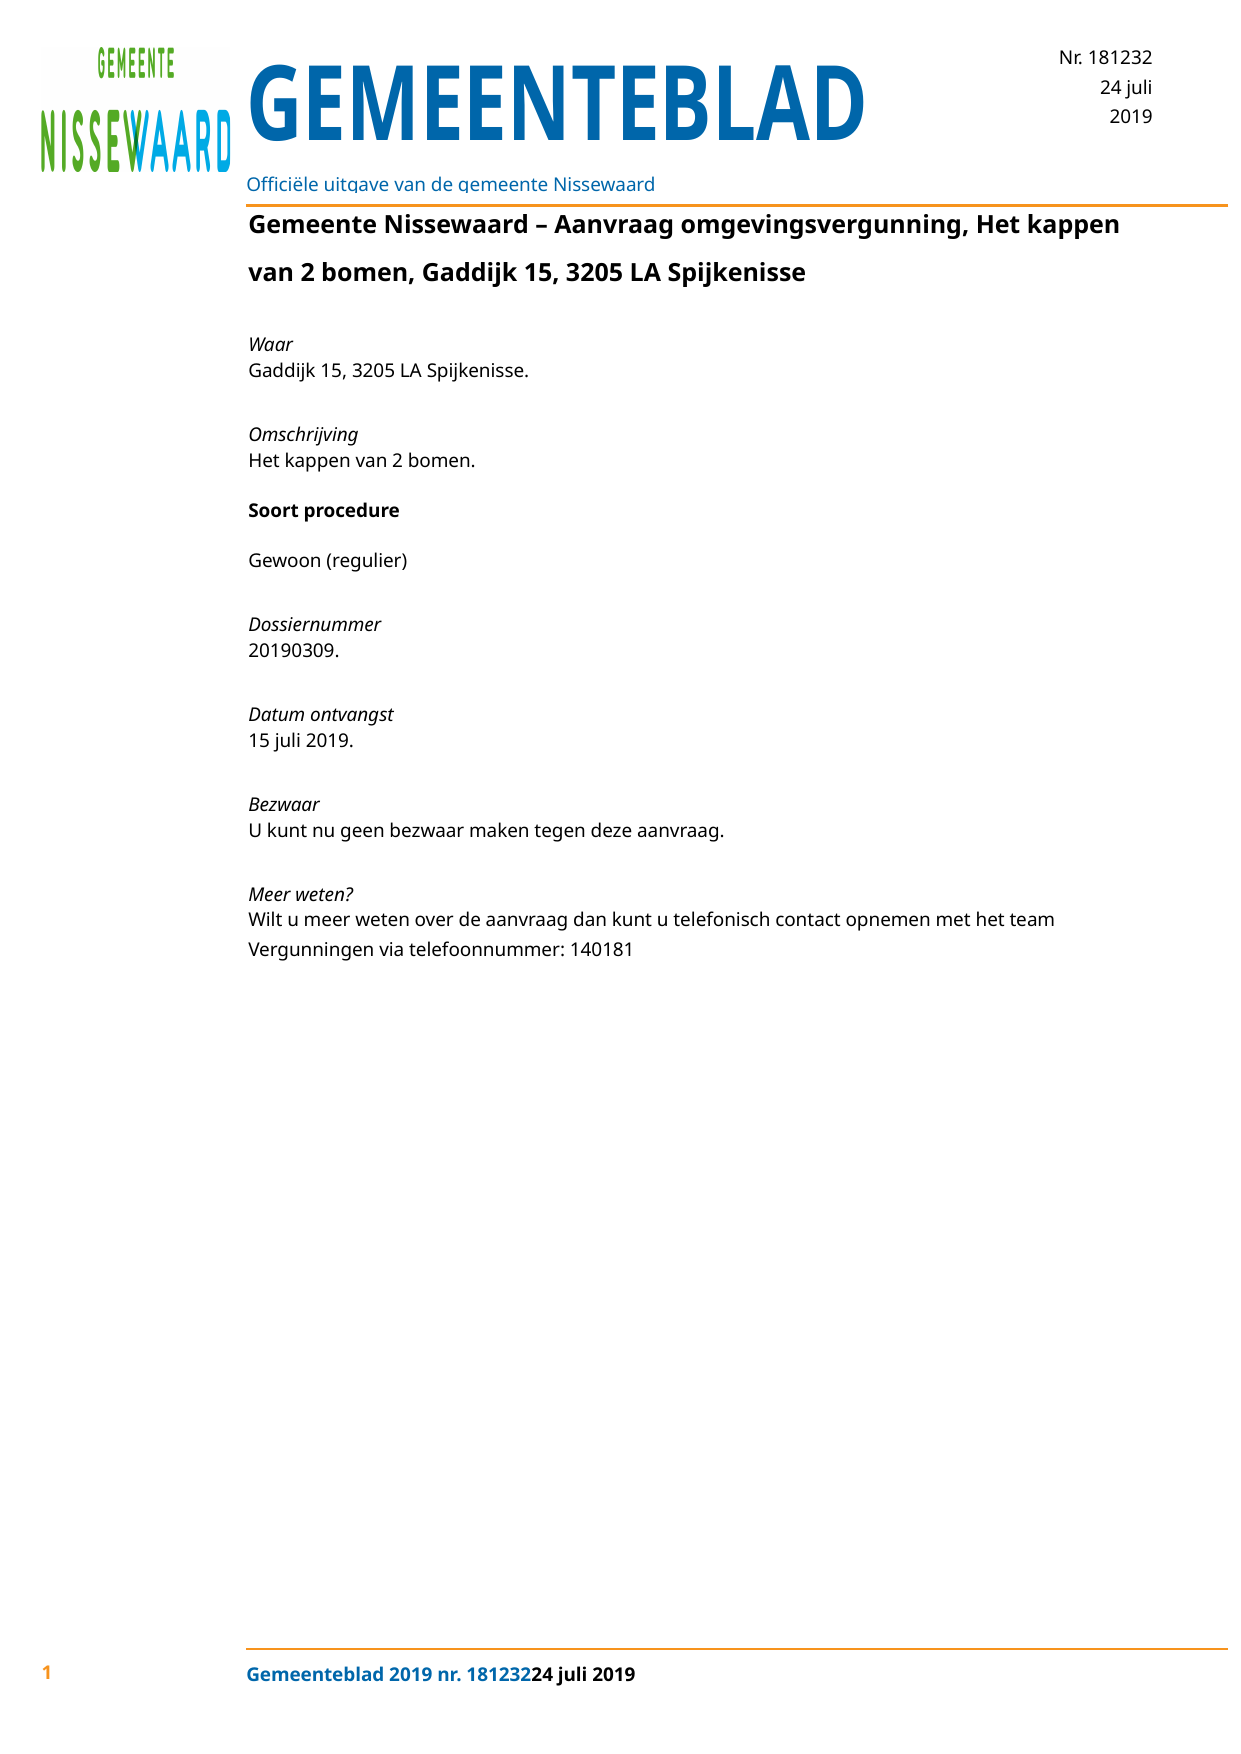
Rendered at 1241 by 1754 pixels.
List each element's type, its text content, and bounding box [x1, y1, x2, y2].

text Dossiernummer [248, 612, 1152, 637]
text Bezwaar [248, 791, 1152, 817]
text U kunt nu geen bezwaar maken tegen deze aanvraag. [248, 817, 1152, 842]
text Gewoon (regulier) [248, 548, 1152, 573]
text Meer weten? [248, 881, 1152, 906]
text 15 juli 2019. [248, 727, 1152, 753]
text Gemeente Nissewaard – Aanvraag omgevingsvergunning, Het kappen van 2 bomen, Gaddijk 15, 3205 LA Spijkenisse [248, 207, 1152, 288]
picture [154, 157, 165, 172]
text 20190309. [248, 637, 1152, 663]
text Gaddijk 15, 3205 LA Spijkenisse. [248, 357, 1152, 383]
text Wilt u meer weten over de aanvraag dan kunt u telefonisch contact opnemen met het team Vergunningen via telefoonnummer: 140181 [248, 906, 1152, 962]
picture [201, 122, 206, 138]
picture [41, 47, 231, 172]
picture [176, 157, 187, 172]
picture [222, 122, 227, 160]
text Datum ontvangst [248, 701, 1152, 727]
text Soort procedure [248, 497, 1152, 523]
text Omschrijving [248, 421, 1152, 447]
text Waar [248, 331, 1152, 357]
text Het kappen van 2 bomen. [248, 447, 1152, 473]
picture [200, 151, 206, 172]
